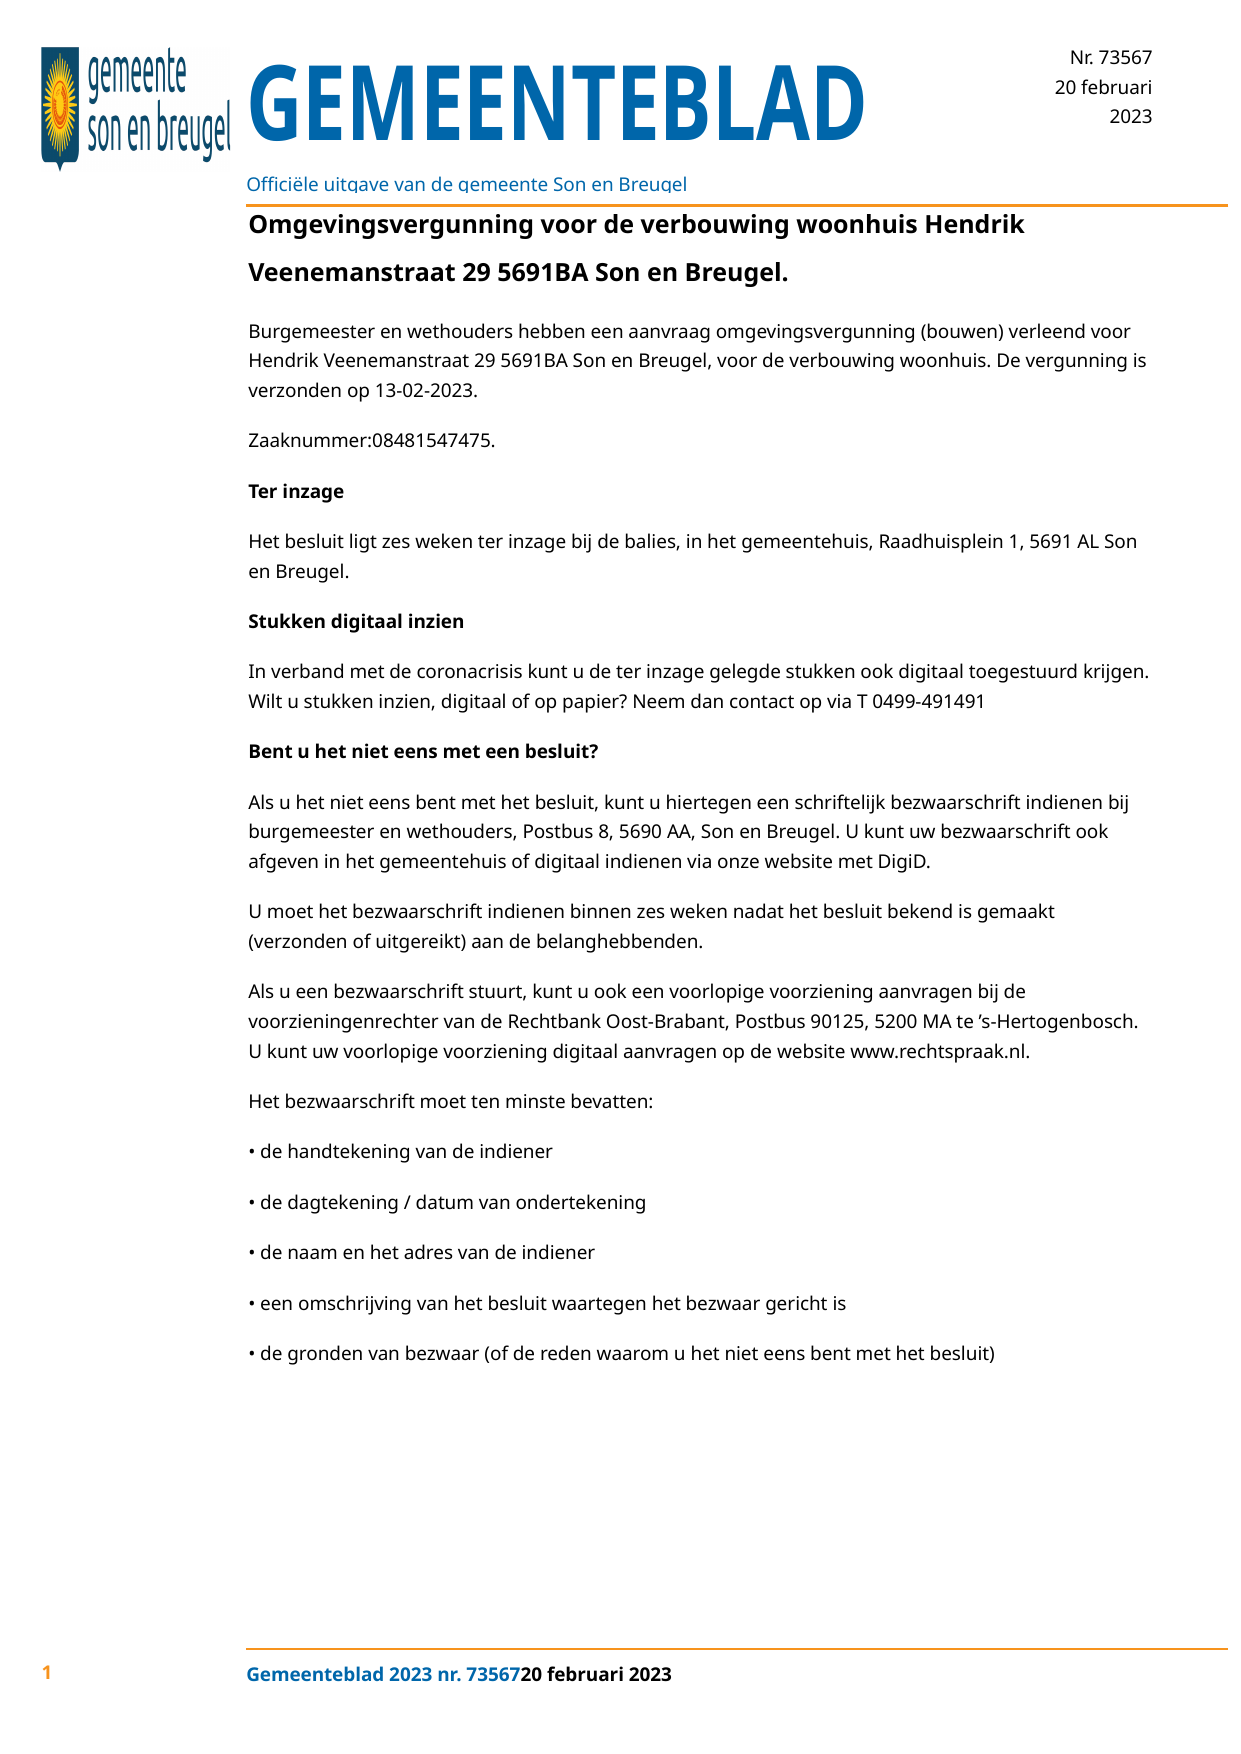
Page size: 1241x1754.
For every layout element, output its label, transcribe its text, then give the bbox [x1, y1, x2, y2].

picture [41, 47, 231, 172]
text Omgevingsvergunning voor de verbouwing woonhuis Hendrik Veenemanstraat 29 5691BA Son en Breugel. [248, 207, 1152, 288]
text • de gronden van bezwaar (of de reden waarom u het niet eens bent met het besluit) [248, 1340, 1152, 1366]
text • de handtekening van de indiener [248, 1139, 1152, 1164]
text Zaaknummer:08481547475. [248, 427, 1152, 453]
text In verband met de coronacrisis kunt u de ter inzage gelegde stukken ook digitaal toegestuurd krijgen. Wilt u stukken inzien, digitaal of op papier? Neem dan contact op via T 0499-491491 [248, 659, 1152, 714]
text • de dagtekening / datum van ondertekening [248, 1189, 1152, 1215]
text • een omschrijving van het besluit waartegen het bezwaar gericht is [248, 1290, 1152, 1316]
text Stukken digitaal inzien [248, 608, 1152, 634]
text Burgemeester en wethouders hebben een aanvraag omgevingsvergunning (bouwen) verleend voor Hendrik Veenemanstraat 29 5691BA Son en Breugel, voor de verbouwing woonhuis. De vergunning is verzonden op 13-02-2023. [248, 318, 1152, 403]
text Bent u het niet eens met een besluit? [248, 739, 1152, 764]
text • de naam en het adres van de indiener [248, 1239, 1152, 1265]
text U moet het bezwaarschrift indienen binnen zes weken nadat het besluit bekend is gemaakt (verzonden of uitgereikt) aan de belanghebbenden. [248, 899, 1152, 954]
text Het besluit ligt zes weken ter inzage bij de balies, in het gemeentehuis, Raadhuisplein 1, 5691 AL Son en Breugel. [248, 528, 1152, 584]
text Als u het niet eens bent met het besluit, kunt u hiertegen een schriftelijk bezwaarschrift indienen bij burgemeester en wethouders, Postbus 8, 5690 AA, Son en Breugel. U kunt uw bezwaarschrift ook afgeven in het gemeentehuis of digitaal indienen via onze website met DigiD. [248, 789, 1152, 874]
text Ter inzage [248, 478, 1152, 504]
text Als u een bezwaarschrift stuurt, kunt u ook een voorlopige voorziening aanvragen bij de voorzieningenrechter van de Rechtbank Oost-Brabant, Postbus 90125, 5200 MA te ’s-Hertogenbosch. U kunt uw voorlopige voorziening digitaal aanvragen op de website www.rechtspraak.nl. [248, 979, 1152, 1064]
text Het bezwaarschrift moet ten minste bevatten: [248, 1088, 1152, 1114]
